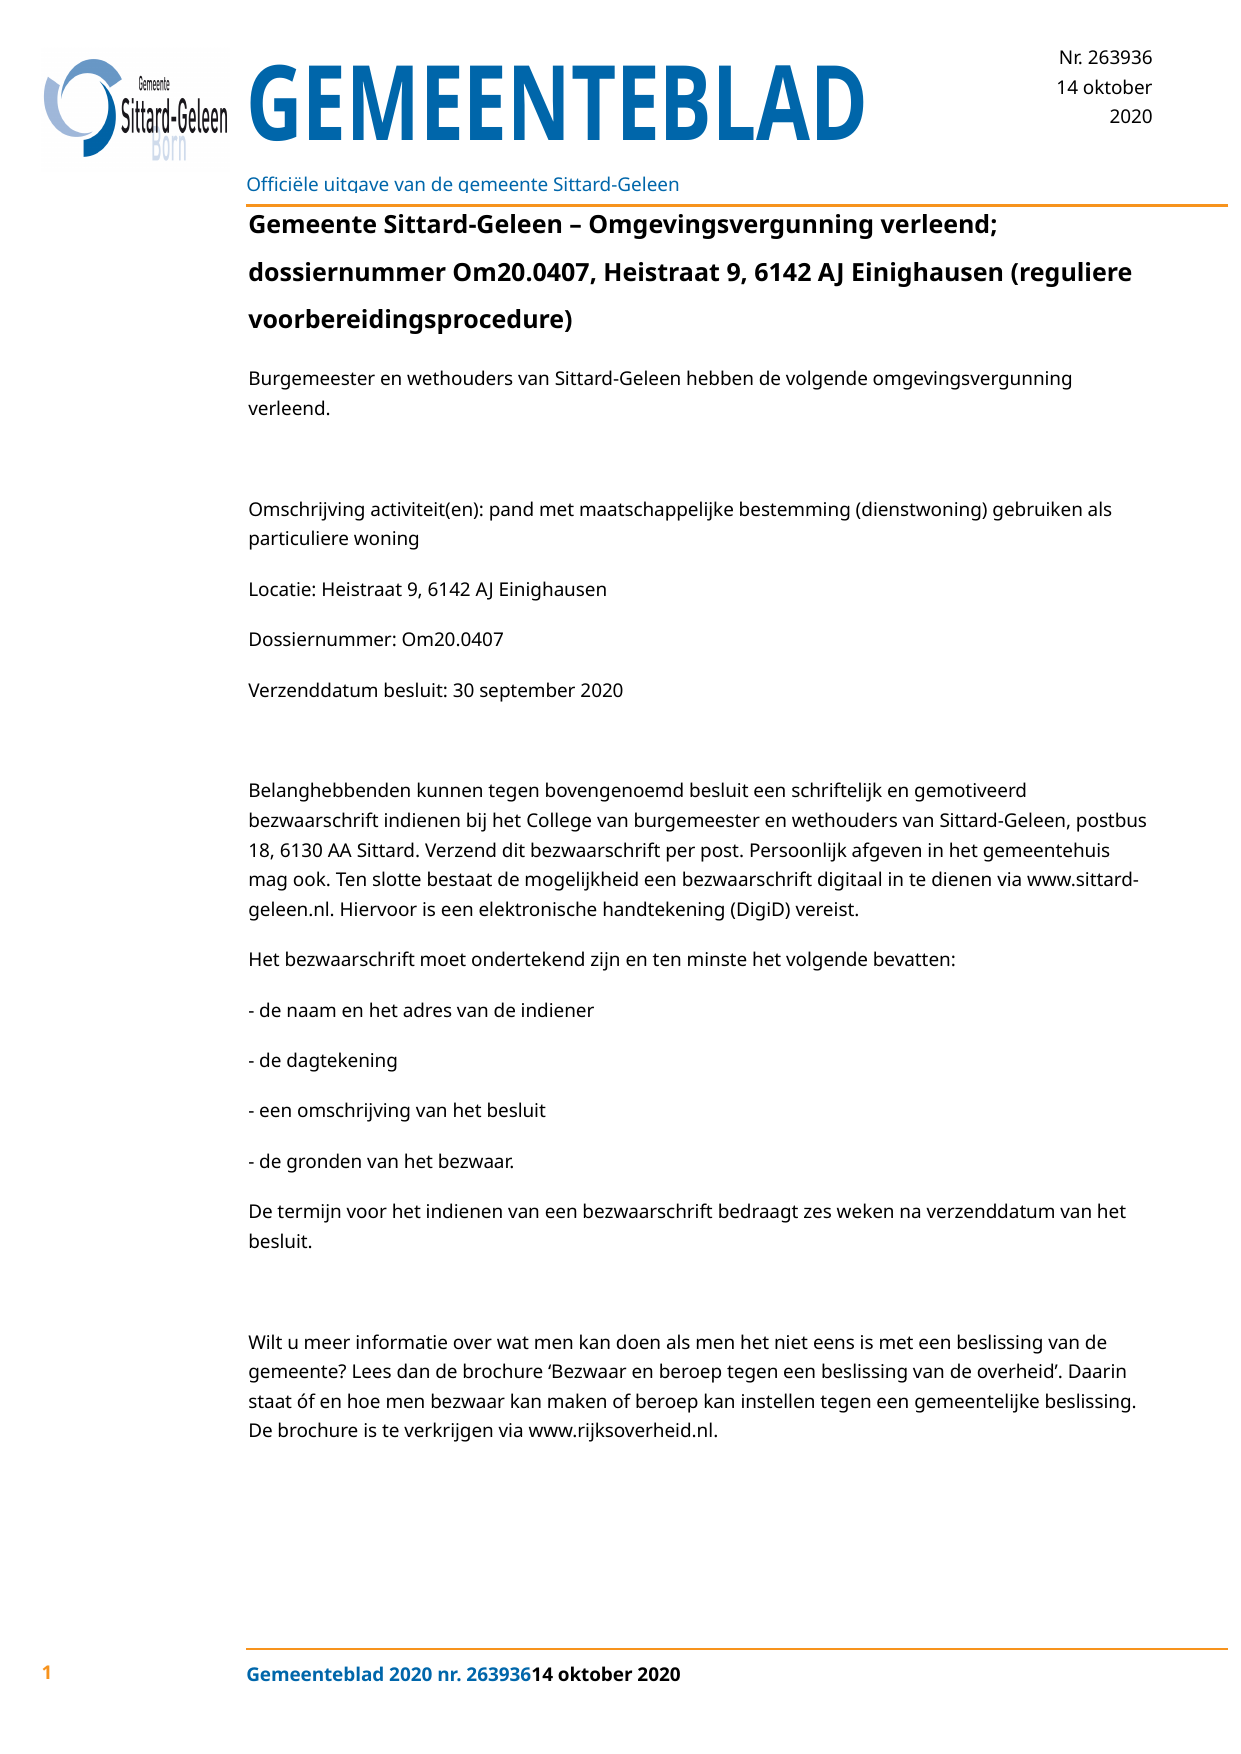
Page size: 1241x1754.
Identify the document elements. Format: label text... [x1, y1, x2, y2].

text - de dagtekening [248, 1047, 1152, 1073]
text Dossiernummer: Om20.0407 [248, 626, 1152, 652]
text Verzenddatum besluit: 30 september 2020 [248, 677, 1152, 702]
text Het bezwaarschrift moet ondertekend zijn en ten minste het volgende bevatten: [248, 946, 1152, 972]
text - een omschrijving van het besluit [248, 1098, 1152, 1123]
text Locatie: Heistraat 9, 6142 AJ Einighausen [248, 576, 1152, 602]
text Gemeente Sittard-Geleen – Omgevingsvergunning verleend; dossiernummer Om20.0407, Heistraat 9, 6142 AJ Einighausen (reguliere voorbereidingsprocedure) [248, 207, 1152, 336]
picture [41, 47, 231, 172]
text Omschrijving activiteit(en): pand met maatschappelijke bestemming (dienstwoning) gebruiken als particuliere woning [248, 496, 1152, 551]
text De termijn voor het indienen van een bezwaarschrift bedraagt zes weken na verzenddatum van het besluit. [248, 1198, 1152, 1254]
text Burgemeester en wethouders van Sittard-Geleen hebben de volgende omgevingsvergunning verleend. [248, 366, 1152, 421]
text Belanghebbenden kunnen tegen bovengenoemd besluit een schriftelijk en gemotiveerd bezwaarschrift indienen bij het College van burgemeester en wethouders van Sittard-Geleen, postbus 18, 6130 AA Sittard. Verzend dit bezwaarschrift per post. Persoonlijk afgeven in het gemeentehuis mag ook. Ten slotte bestaat de mogelijkheid een bezwaarschrift digitaal in te dienen via www.sittard-geleen.nl. Hiervoor is een elektronische handtekening (DigiD) vereist. [248, 778, 1152, 922]
text - de naam en het adres van de indiener [248, 997, 1152, 1022]
text Wilt u meer informatie over wat men kan doen als men het niet eens is met een beslissing van de gemeente? Lees dan de brochure ‘Bezwaar en beroep tegen een beslissing van de overheid’. Daarin staat óf en hoe men bezwaar kan maken of beroep kan instellen tegen een gemeentelijke beslissing. De brochure is te verkrijgen via www.rijksoverheid.nl. [248, 1329, 1152, 1443]
text - de gronden van het bezwaar. [248, 1148, 1152, 1174]
